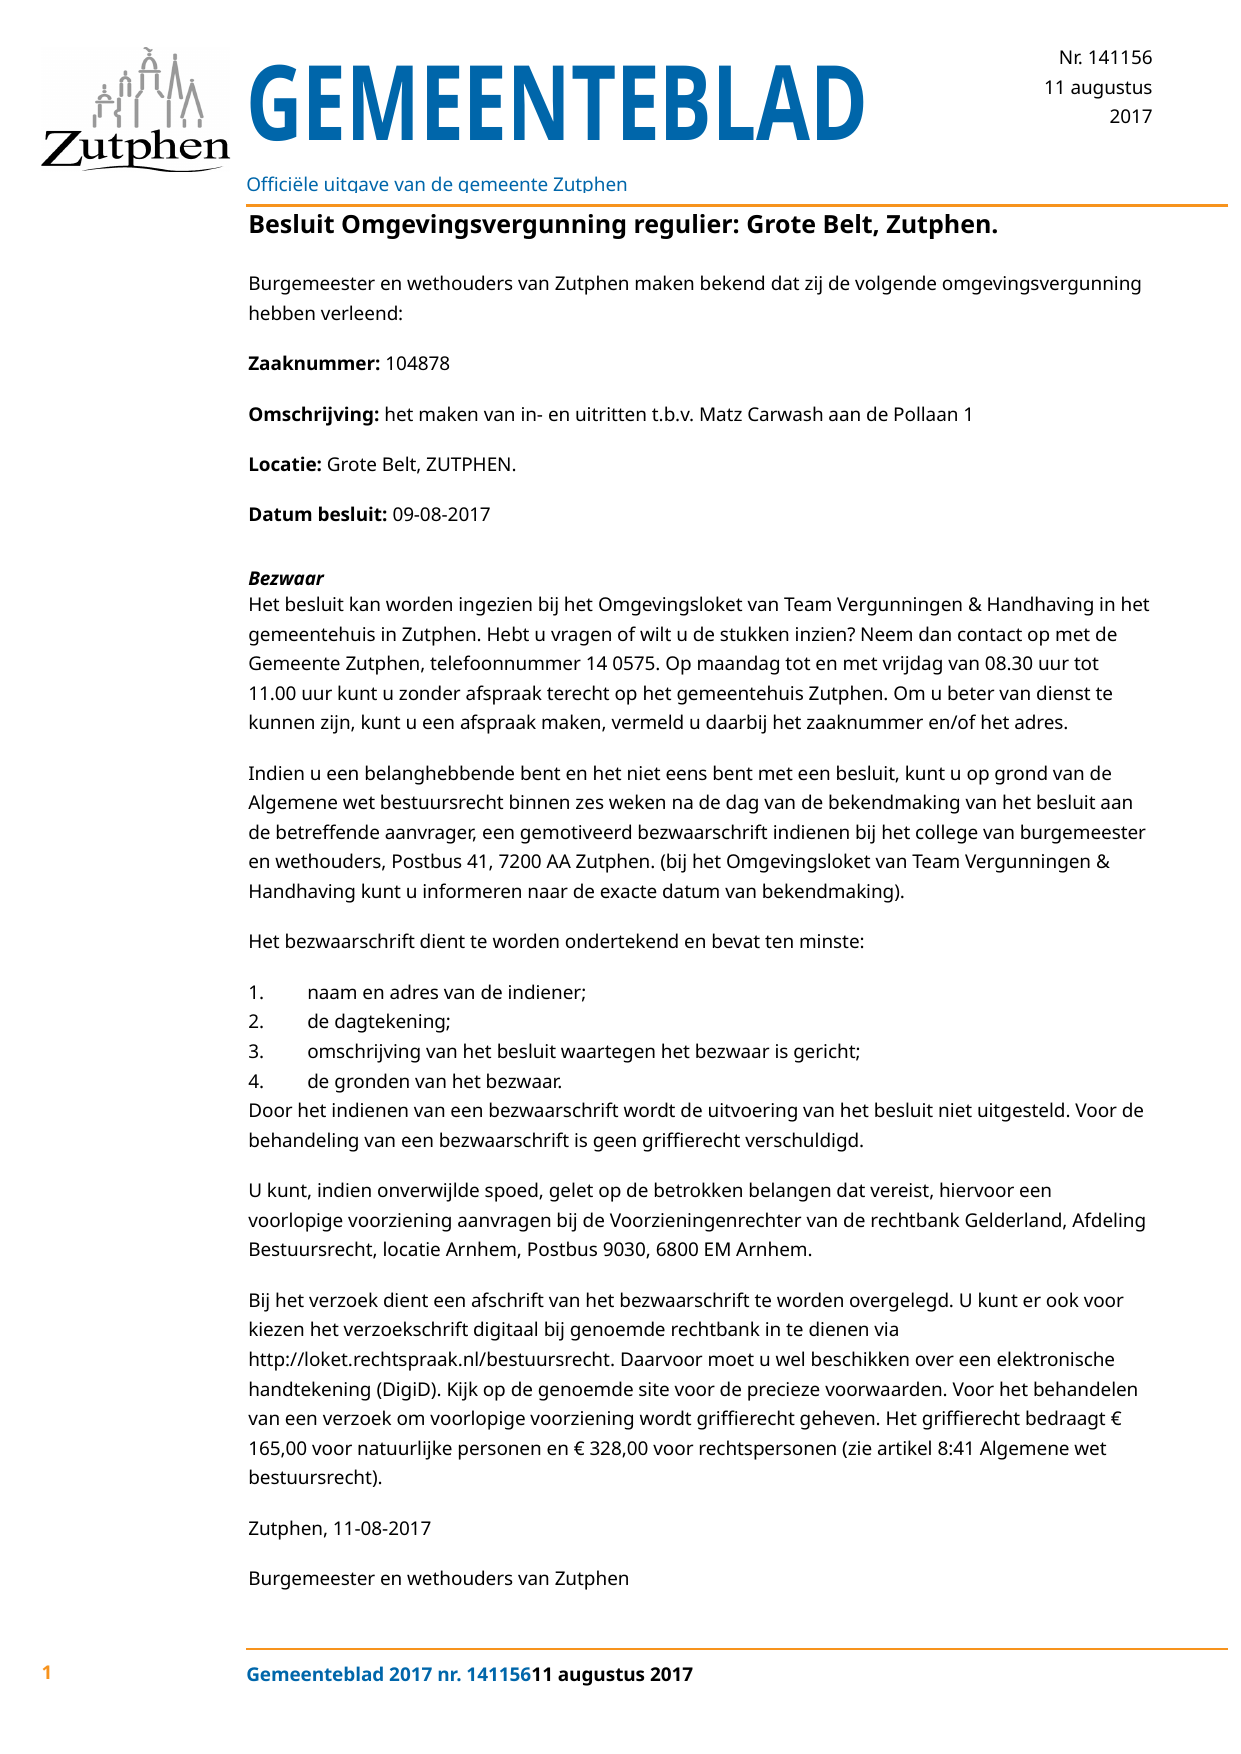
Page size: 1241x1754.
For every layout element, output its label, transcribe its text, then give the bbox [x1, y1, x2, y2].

text Bij het verzoek dient een afschrift van het bezwaarschrift te worden overgelegd. U kunt er ook voor kiezen het verzoekschrift digitaal bij genoemde rechtbank in te dienen via http://loket.rechtspraak.nl/bestuursrecht. Daarvoor moet u wel beschikken over een elektronische handtekening (DigiD). Kijk op de genoemde site voor de precieze voorwaarden. Voor het behandelen van een verzoek om voorlopige voorziening wordt griffierecht geheven. Het griffierecht bedraagt € 165,00 voor natuurlijke personen en € 328,00 voor rechtspersonen (zie artikel 8:41 Algemene wet bestuursrecht). [248, 1287, 1152, 1490]
text Het bezwaarschrift dient te worden ondertekend en bevat ten minste: [248, 929, 1152, 954]
text Zaaknummer: 104878 [248, 350, 1152, 376]
picture [41, 47, 231, 172]
list omschrijving van het besluit waartegen het bezwaar is gericht; [248, 1038, 1152, 1064]
text Besluit Omgevingsvergunning regulier: Grote Belt, Zutphen. [248, 207, 1152, 241]
text U kunt, indien onverwijlde spoed, gelet op de betrokken belangen dat vereist, hiervoor een voorlopige voorziening aanvragen bij de Voorzieningenrechter van de rechtbank Gelderland, Afdeling Bestuursrecht, locatie Arnhem, Postbus 9030, 6800 EM Arnhem. [248, 1177, 1152, 1262]
text Bezwaar [248, 566, 1152, 591]
list de gronden van het bezwaar. [248, 1068, 1152, 1094]
text Indien u een belanghebbende bent en het niet eens bent met een besluit, kunt u op grond van de Algemene wet bestuursrecht binnen zes weken na de dag van de bekendmaking van het besluit aan de betreffende aanvrager, een gemotiveerd bezwaarschrift indienen bij het college van burgemeester en wethouders, Postbus 41, 7200 AA Zutphen. (bij het Omgevingsloket van Team Vergunningen & Handhaving kunt u informeren naar de exacte datum van bekendmaking). [248, 760, 1152, 904]
text Locatie: Grote Belt, ZUTPHEN. [248, 451, 1152, 477]
text Door het indienen van een bezwaarschrift wordt de uitvoering van het besluit niet uitgesteld. Voor de behandeling van een bezwaarschrift is geen griffierecht verschuldigd. [248, 1097, 1152, 1153]
list naam en adres van de indiener; [248, 979, 1152, 1005]
text Het besluit kan worden ingezien bij het Omgevingsloket van Team Vergunningen & Handhaving in het gemeentehuis in Zutphen. Hebt u vragen of wilt u de stukken inzien? Neem dan contact op met de Gemeente Zutphen, telefoonnummer 14 0575. Op maandag tot en met vrijdag van 08.30 uur tot 11.00 uur kunt u zonder afspraak terecht op het gemeentehuis Zutphen. Om u beter van dienst te kunnen zijn, kunt u een afspraak maken, vermeld u daarbij het zaaknummer en/of het adres. [248, 591, 1152, 735]
text Omschrijving: het maken van in- en uitritten t.b.v. Matz Carwash aan de Pollaan 1 [248, 401, 1152, 426]
text Burgemeester en wethouders van Zutphen [248, 1565, 1152, 1591]
list de dagtekening; [248, 1009, 1152, 1034]
text Zutphen, 11-08-2017 [248, 1515, 1152, 1541]
text Burgemeester en wethouders van Zutphen maken bekend dat zij de volgende omgevingsvergunning hebben verleend: [248, 270, 1152, 326]
text Datum besluit: 09-08-2017 [248, 502, 1152, 527]
